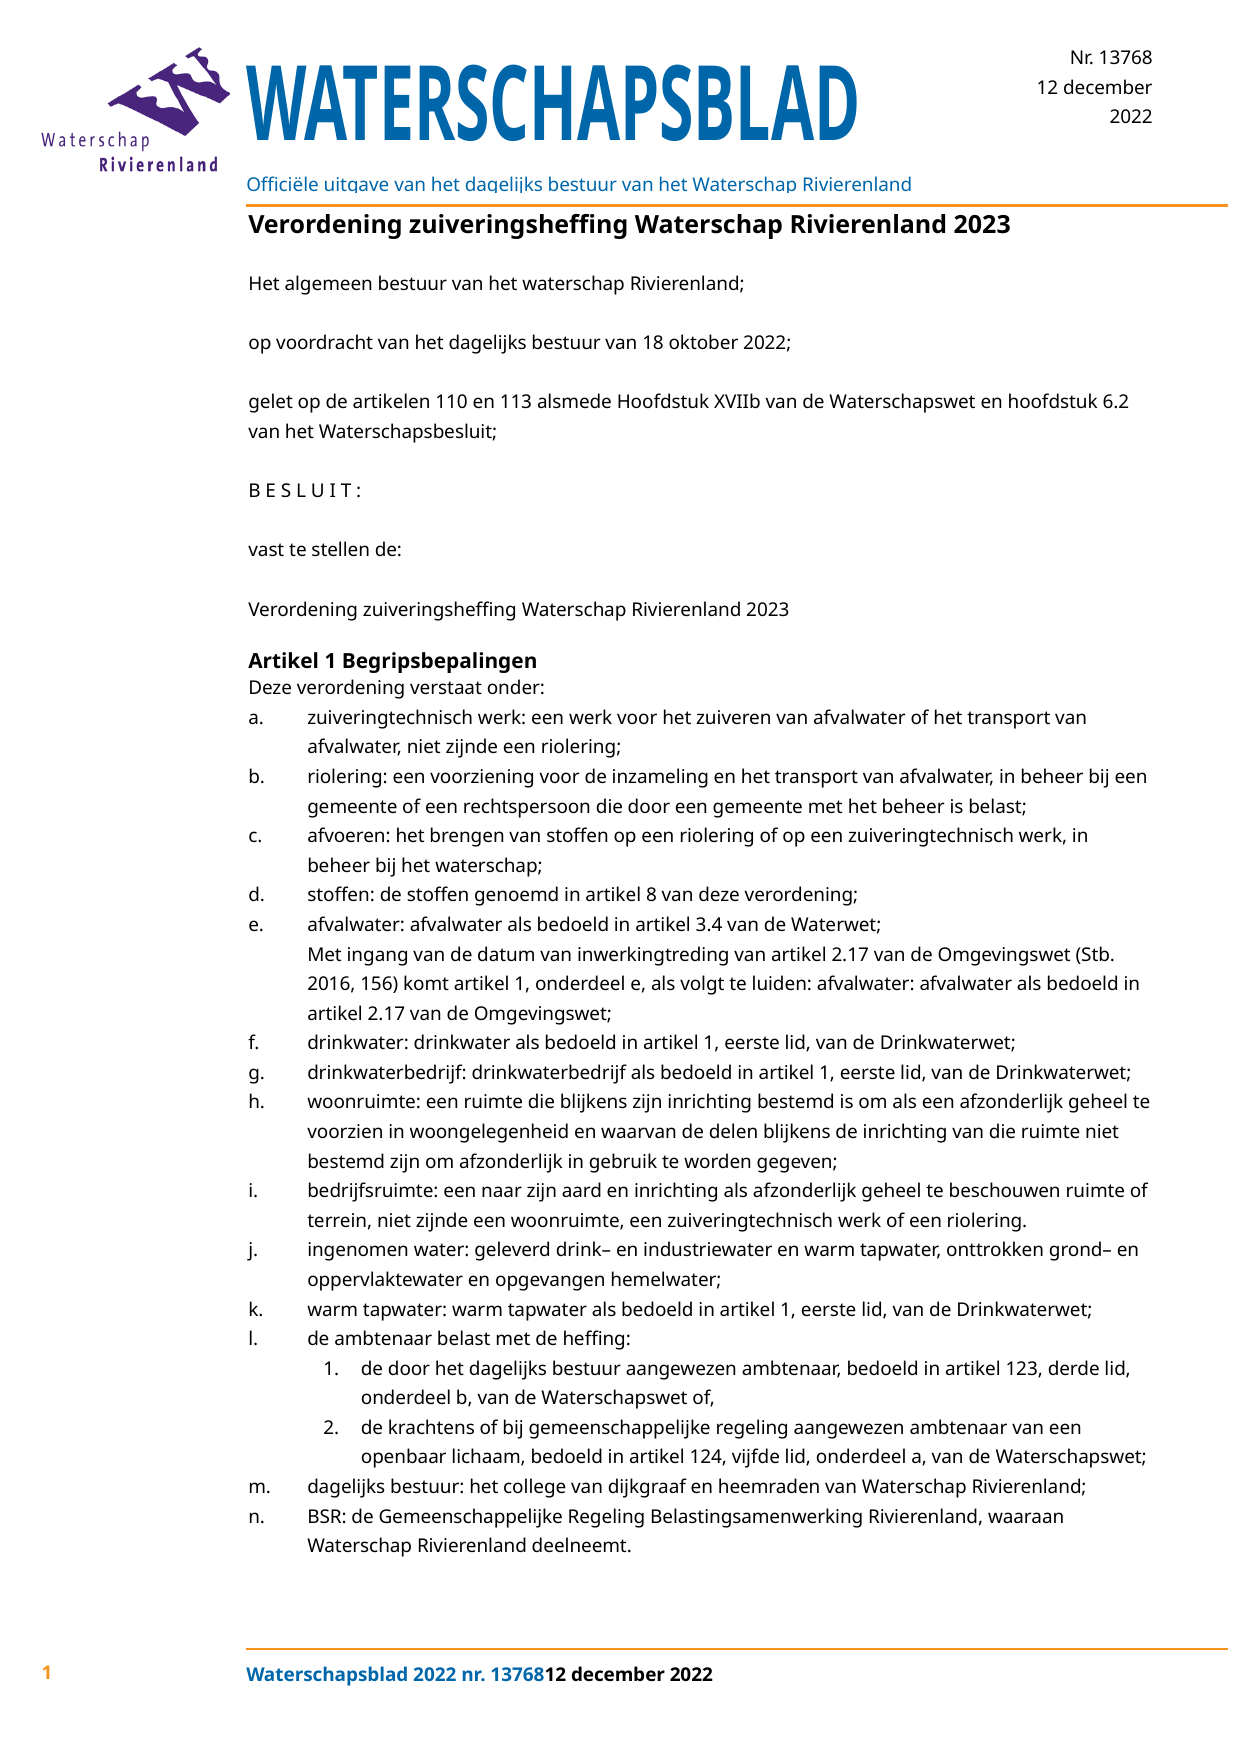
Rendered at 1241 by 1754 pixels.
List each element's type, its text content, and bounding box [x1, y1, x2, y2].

list dagelijks bestuur: het college van dijkgraaf en heemraden van Waterschap Rivierenland; [248, 1473, 1152, 1499]
list stoffen: de stoffen genoemd in artikel 8 van deze verordening; [248, 882, 1152, 907]
list drinkwaterbedrijf: drinkwaterbedrijf als bedoeld in artikel 1, eerste lid, van de Drinkwaterwet; [248, 1059, 1152, 1085]
list de door het dagelijks bestuur aangewezen ambtenaar, bedoeld in artikel 123, derde lid, onderdeel b, van de Waterschapswet of, [323, 1355, 1152, 1410]
text Artikel 1 Begripsbepalingen [248, 646, 1152, 674]
text op voordracht van het dagelijks bestuur van 18 oktober 2022; [248, 329, 1152, 355]
list bedrijfsruimte: een naar zijn aard en inrichting als afzonderlijk geheel te beschouwen ruimte of terrein, niet zijnde een woonruimte, een zuiveringtechnisch werk of een riolering. [248, 1177, 1152, 1233]
text Het algemeen bestuur van het waterschap Rivierenland; [248, 270, 1152, 296]
text Verordening zuiveringsheffing Waterschap Rivierenland 2023 [248, 596, 1152, 621]
text vast te stellen de: [248, 537, 1152, 562]
list warm tapwater: warm tapwater als bedoeld in artikel 1, eerste lid, van de Drinkwaterwet; [248, 1296, 1152, 1322]
text Deze verordening verstaat onder: [248, 674, 1152, 700]
text B E S L U I T : [248, 477, 1152, 503]
list Met ingang van de datum van inwerkingtreding van artikel 2.17 van de Omgevingswet (Stb. 2016, 156) komt artikel 1, onderdeel e, als volgt te luiden: afvalwater: afvalwater als bedoeld in artikel 2.17 van de Omgevingswet; [248, 941, 1152, 1026]
text Verordening zuiveringsheffing Waterschap Rivierenland 2023 [248, 207, 1152, 241]
list afvalwater: afvalwater als bedoeld in artikel 3.4 van de Waterwet; [248, 911, 1152, 937]
text gelet op de artikelen 110 en 113 alsmede Hoofdstuk XVIIb van de Waterschapswet en hoofdstuk 6.2 van het Waterschapsbesluit; [248, 389, 1152, 444]
picture [41, 47, 231, 172]
list drinkwater: drinkwater als bedoeld in artikel 1, eerste lid, van de Drinkwaterwet; [248, 1029, 1152, 1055]
list BSR: de Gemeenschappelijke Regeling Belastingsamenwerking Rivierenland, waaraan Waterschap Rivierenland deelneemt. [248, 1503, 1152, 1558]
list afvoeren: het brengen van stoffen op een riolering of op een zuiveringtechnisch werk, in beheer bij het waterschap; [248, 822, 1152, 878]
list de ambtenaar belast met de heffing: [248, 1325, 1152, 1351]
list riolering: een voorziening voor de inzameling en het transport van afvalwater, in beheer bij een gemeente of een rechtspersoon die door een gemeente met het beheer is belast; [248, 763, 1152, 819]
list de krachtens of bij gemeenschappelijke regeling aangewezen ambtenaar van een openbaar lichaam, bedoeld in artikel 124, vijfde lid, onderdeel a, van de Waterschapswet; [323, 1414, 1152, 1469]
list ingenomen water: geleverd drink– en industriewater en warm tapwater, onttrokken grond– en oppervlaktewater en opgevangen hemelwater; [248, 1237, 1152, 1292]
list woonruimte: een ruimte die blijkens zijn inrichting bestemd is om als een afzonderlijk geheel te voorzien in woongelegenheid en waarvan de delen blijkens de inrichting van die ruimte niet bestemd zijn om afzonderlijk in gebruik te worden gegeven; [248, 1089, 1152, 1174]
list zuiveringtechnisch werk: een werk voor het zuiveren van afvalwater of het transport van afvalwater, niet zijnde een riolering; [248, 704, 1152, 759]
